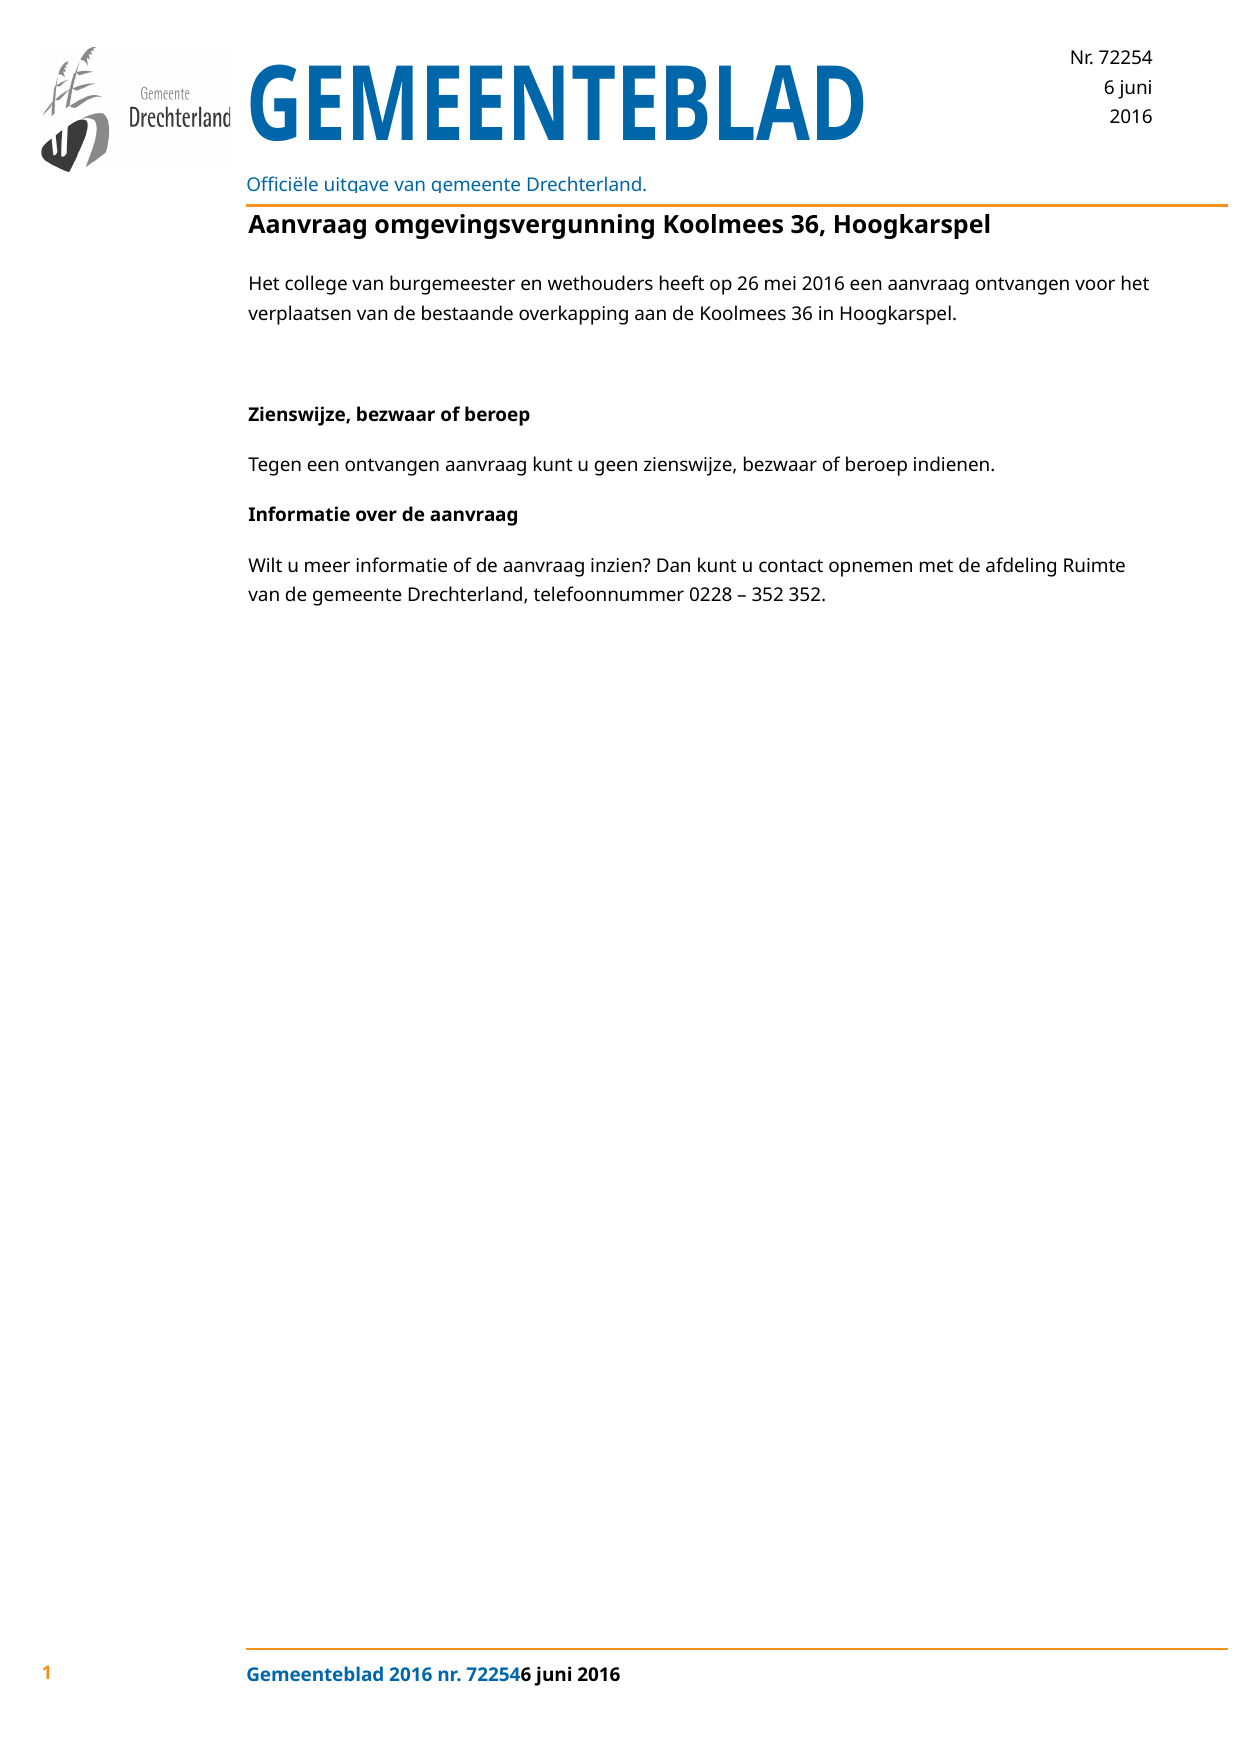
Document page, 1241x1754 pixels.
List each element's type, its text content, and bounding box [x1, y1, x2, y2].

text Zienswijze, bezwaar of beroep [248, 401, 1152, 426]
text Wilt u meer informatie of de aanvraag inzien? Dan kunt u contact opnemen met de afdeling Ruimte van de gemeente Drechterland, telefoonnummer 0228 – 352 352. [248, 552, 1152, 607]
text Het college van burgemeester en wethouders heeft op 26 mei 2016 een aanvraag ontvangen voor het verplaatsen van de bestaande overkapping aan de Koolmees 36 in Hoogkarspel. [248, 270, 1152, 326]
text Aanvraag omgevingsvergunning Koolmees 36, Hoogkarspel [248, 207, 1152, 241]
text Informatie over de aanvraag [248, 502, 1152, 527]
text Tegen een ontvangen aanvraag kunt u geen zienswijze, bezwaar of beroep indienen. [248, 451, 1152, 477]
picture [41, 47, 231, 172]
